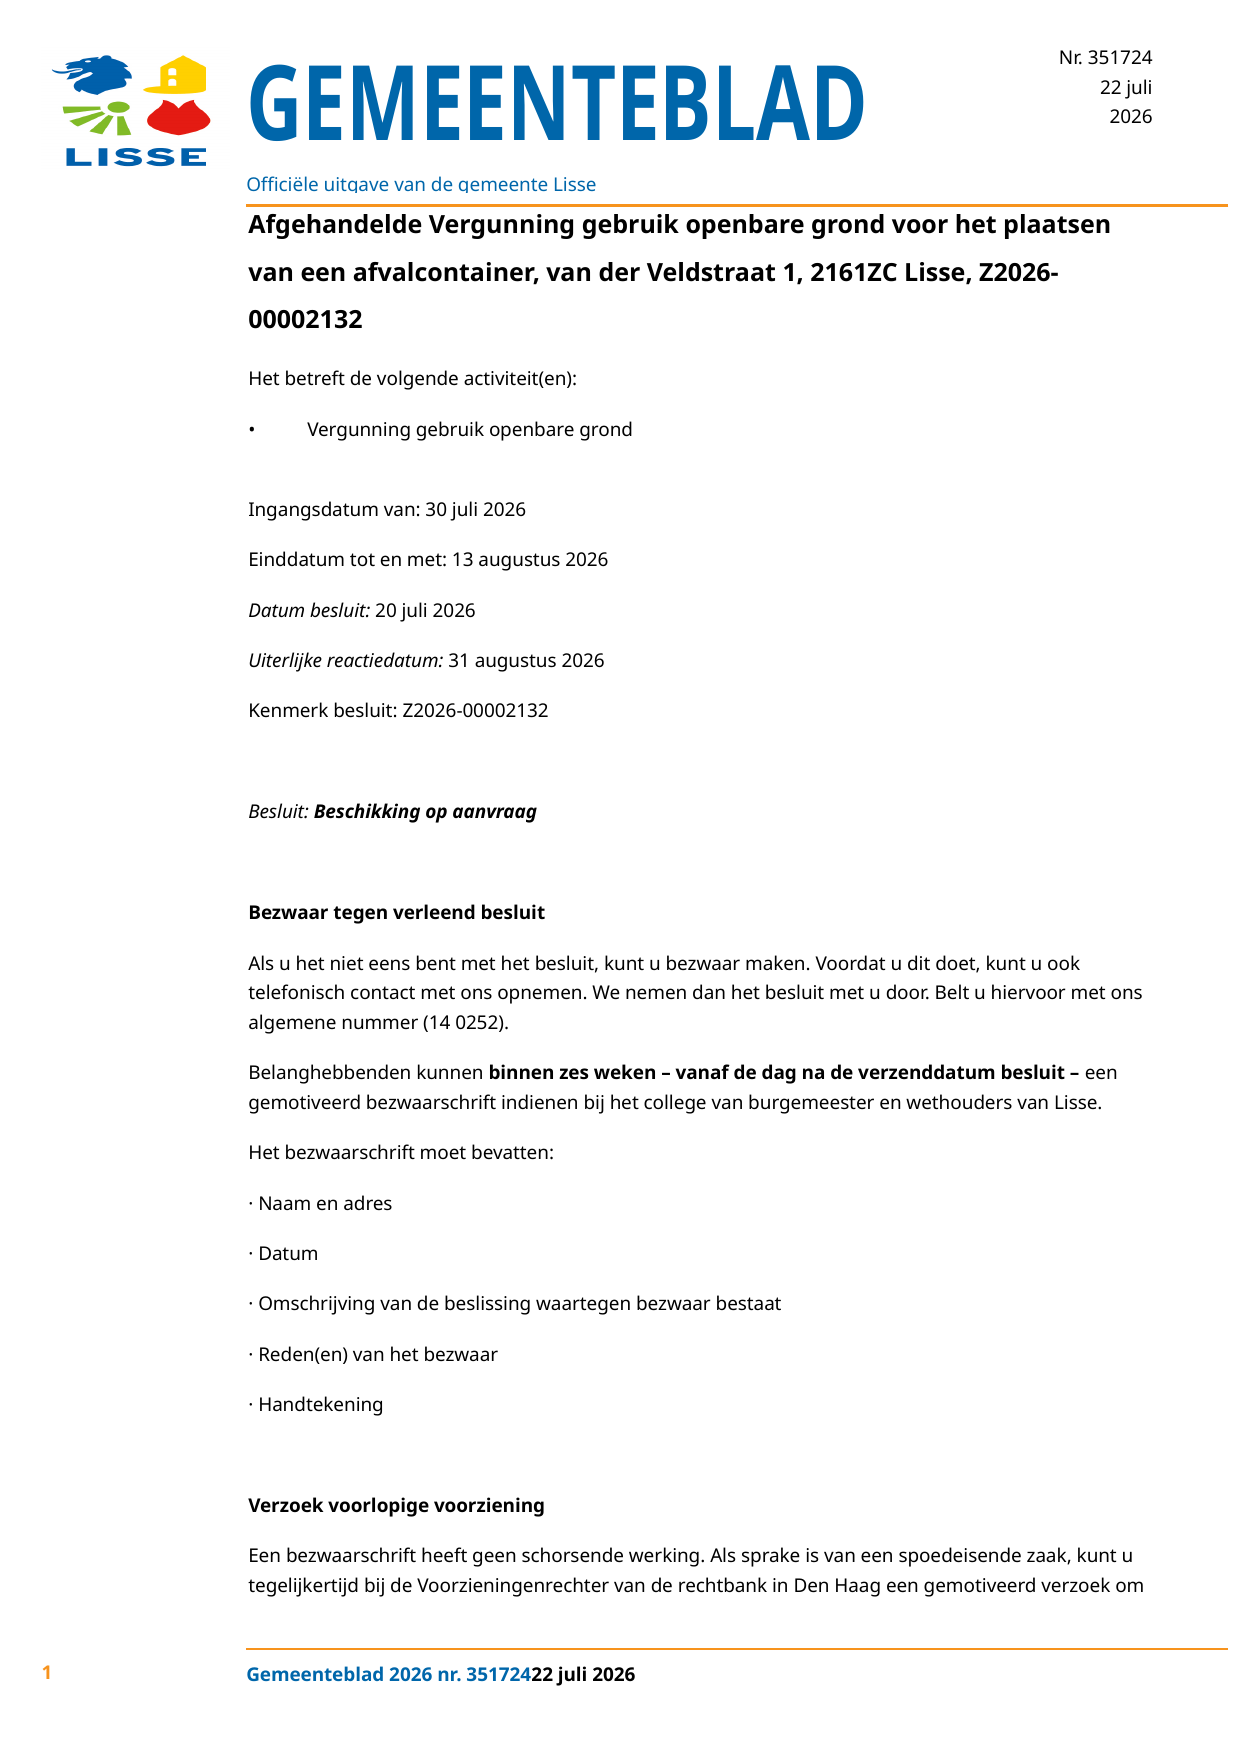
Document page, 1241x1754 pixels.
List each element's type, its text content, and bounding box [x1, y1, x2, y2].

text · Reden(en) van het bezwaar [248, 1341, 1152, 1367]
text · Omschrijving van de beslissing waartegen bezwaar bestaat [248, 1291, 1152, 1316]
text Verzoek voorlopige voorziening [248, 1492, 1152, 1518]
text Bezwaar tegen verleend besluit [248, 899, 1152, 925]
list Vergunning gebruik openbare grond [248, 416, 1152, 442]
text Als u het niet eens bent met het besluit, kunt u bezwaar maken. Voordat u dit doet, kunt u ook telefonisch contact met ons opnemen. We nemen dan het besluit met u door. Belt u hiervoor met ons algemene nummer (14 0252). [248, 950, 1152, 1034]
text Een bezwaarschrift heeft geen schorsende werking. Als sprake is van een spoedeisende zaak, kunt u tegelijkertijd bij de Voorzieningenrechter van de rechtbank in Den Haag een gemotiveerd verzoek om [248, 1543, 1152, 1598]
text Besluit: Beschikking op aanvraag [248, 798, 1152, 824]
text Belanghebbenden kunnen binnen zes weken – vanaf de dag na de verzenddatum besluit – een gemotiveerd bezwaarschrift indienen bij het college van burgemeester en wethouders van Lisse. [248, 1059, 1152, 1114]
text Het bezwaarschrift moet bevatten: [248, 1139, 1152, 1165]
text · Handtekening [248, 1391, 1152, 1417]
text Uiterlijke reactiedatum: 31 augustus 2026 [248, 647, 1152, 673]
text Ingangsdatum van: 30 juli 2026 [248, 496, 1152, 522]
text Afgehandelde Vergunning gebruik openbare grond voor het plaatsen van een afvalcontainer, van der Veldstraat 1, 2161ZC Lisse, Z2026-00002132 [248, 207, 1152, 336]
text Het betreft de volgende activiteit(en): [248, 366, 1152, 391]
text · Naam en adres [248, 1190, 1152, 1215]
text Datum besluit: 20 juli 2026 [248, 597, 1152, 622]
text · Datum [248, 1240, 1152, 1266]
text Einddatum tot en met: 13 augustus 2026 [248, 546, 1152, 572]
text Kenmerk besluit: Z2026-00002132 [248, 698, 1152, 723]
picture [41, 47, 231, 172]
